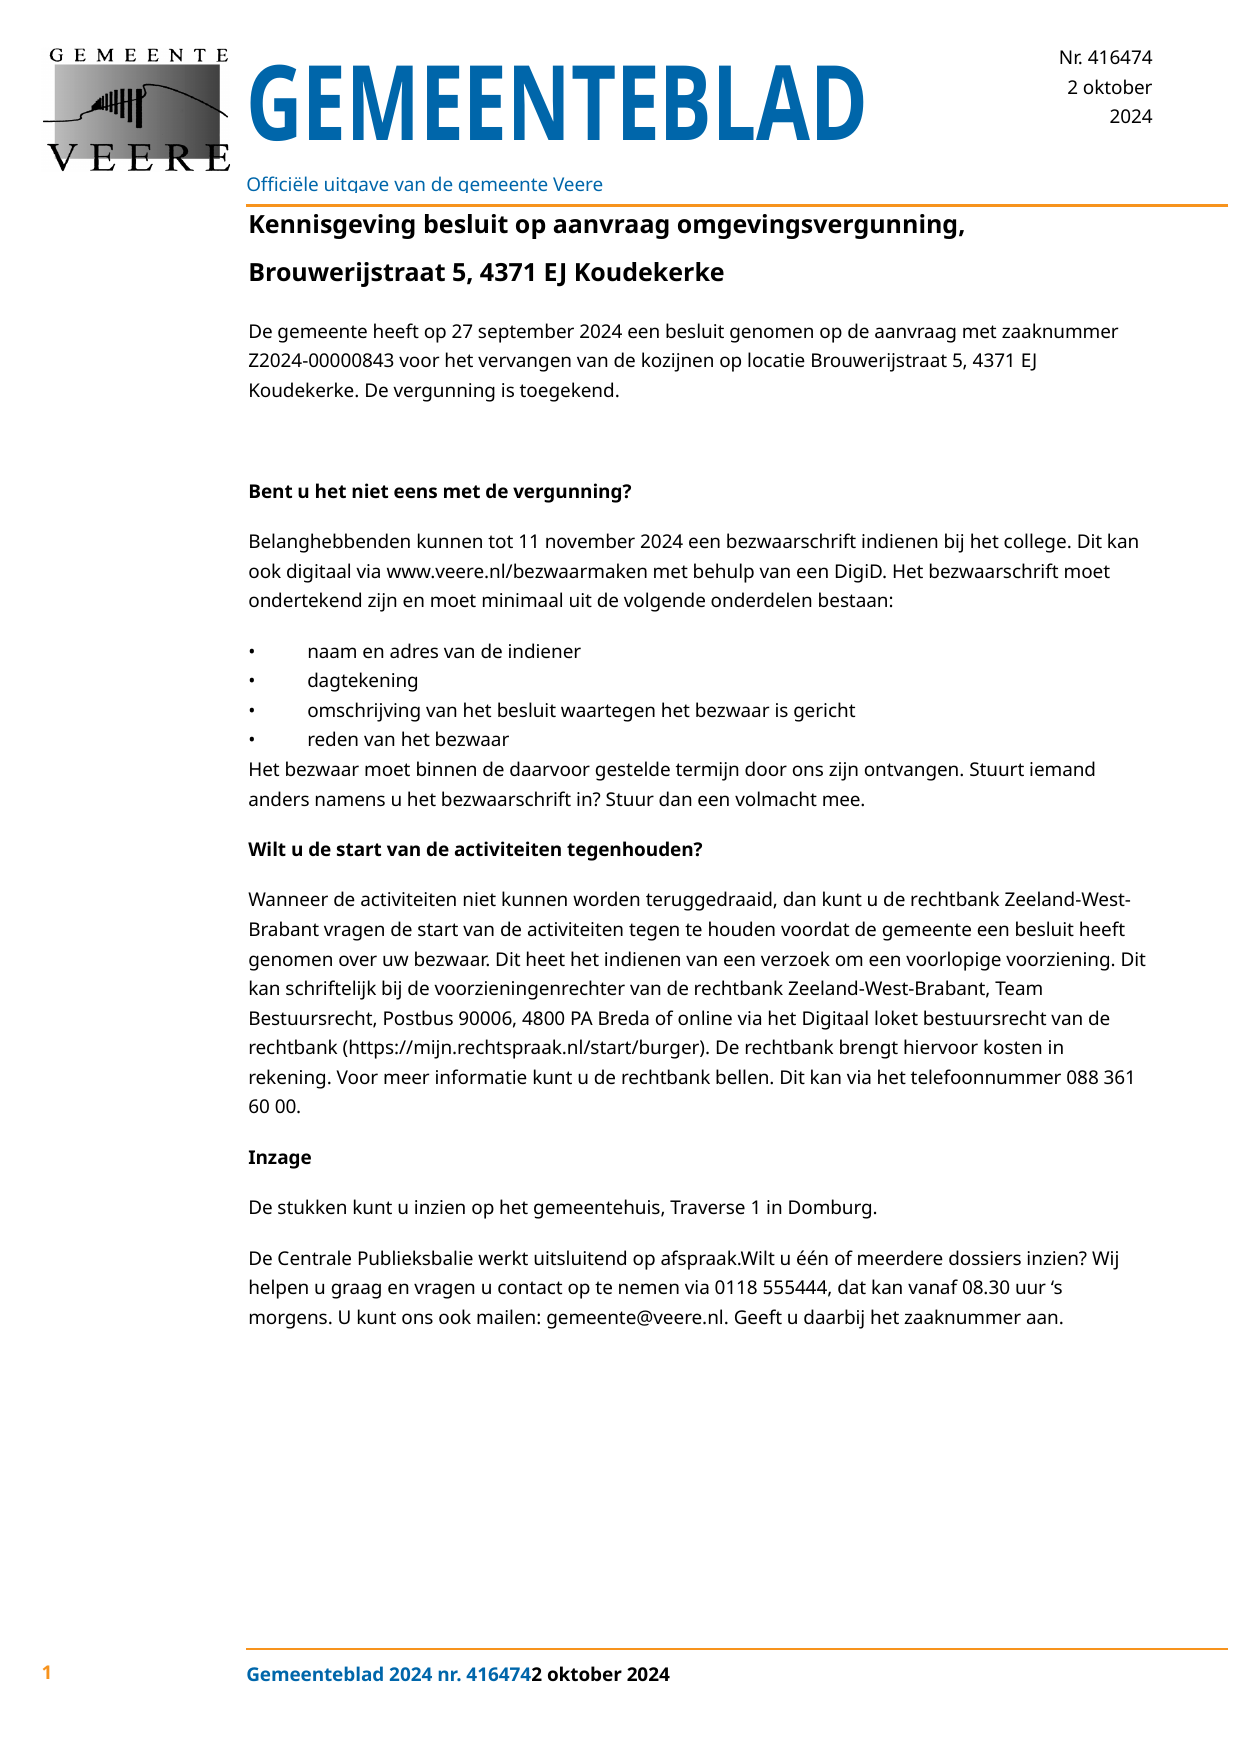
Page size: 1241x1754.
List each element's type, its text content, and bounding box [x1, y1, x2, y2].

list reden van het bezwaar [248, 727, 1152, 752]
text Bent u het niet eens met de vergunning? [248, 478, 1152, 504]
text Belanghebbenden kunnen tot 11 november 2024 een bezwaarschrift indienen bij het college. Dit kan ook digitaal via www.veere.nl/bezwaarmaken met behulp van een DigiD. Het bezwaarschrift moet ondertekend zijn en moet minimaal uit de volgende onderdelen bestaan: [248, 528, 1152, 613]
list omschrijving van het besluit waartegen het bezwaar is gericht [248, 697, 1152, 723]
text Wanneer de activiteiten niet kunnen worden teruggedraaid, dan kunt u de rechtbank Zeeland-West-Brabant vragen de start van de activiteiten tegen te houden voordat de gemeente een besluit heeft genomen over uw bezwaar. Dit heet het indienen van een verzoek om een voorlopige voorziening. Dit kan schriftelijk bij de voorzieningenrechter van de rechtbank Zeeland-West-Brabant, Team Bestuursrecht, Postbus 90006, 4800 PA Breda of online via het Digitaal loket bestuursrecht van de rechtbank (https://mijn.rechtspraak.nl/start/burger). De rechtbank brengt hiervoor kosten in rekening. Voor meer informatie kunt u de rechtbank bellen. Dit kan via het telefoonnummer 088 361 60 00. [248, 887, 1152, 1119]
list naam en adres van de indiener [248, 638, 1152, 664]
text Kennisgeving besluit op aanvraag omgevingsvergunning, Brouwerijstraat 5, 4371 EJ Koudekerke [248, 207, 1152, 288]
text Wilt u de start van de activiteiten tegenhouden? [248, 836, 1152, 862]
text De stukken kunt u inzien op het gemeentehuis, Traverse 1 in Domburg. [248, 1194, 1152, 1220]
text Inzage [248, 1144, 1152, 1170]
list dagtekening [248, 667, 1152, 693]
text Het bezwaar moet binnen de daarvoor gestelde termijn door ons zijn ontvangen. Stuurt iemand anders namens u het bezwaarschrift in? Stuur dan een volmacht mee. [248, 756, 1152, 812]
picture [41, 47, 231, 172]
text De Centrale Publieksbalie werkt uitsluitend op afspraak.Wilt u één of meerdere dossiers inzien? Wij helpen u graag en vragen u contact op te nemen via 0118 555444, dat kan vanaf 08.30 uur ‘s morgens. U kunt ons ook mailen: gemeente@veere.nl. Geeft u daarbij het zaaknummer aan. [248, 1245, 1152, 1330]
text De gemeente heeft op 27 september 2024 een besluit genomen op de aanvraag met zaaknummer Z2024-00000843 voor het vervangen van de kozijnen op locatie Brouwerijstraat 5, 4371 EJ Koudekerke. De vergunning is toegekend. [248, 318, 1152, 403]
